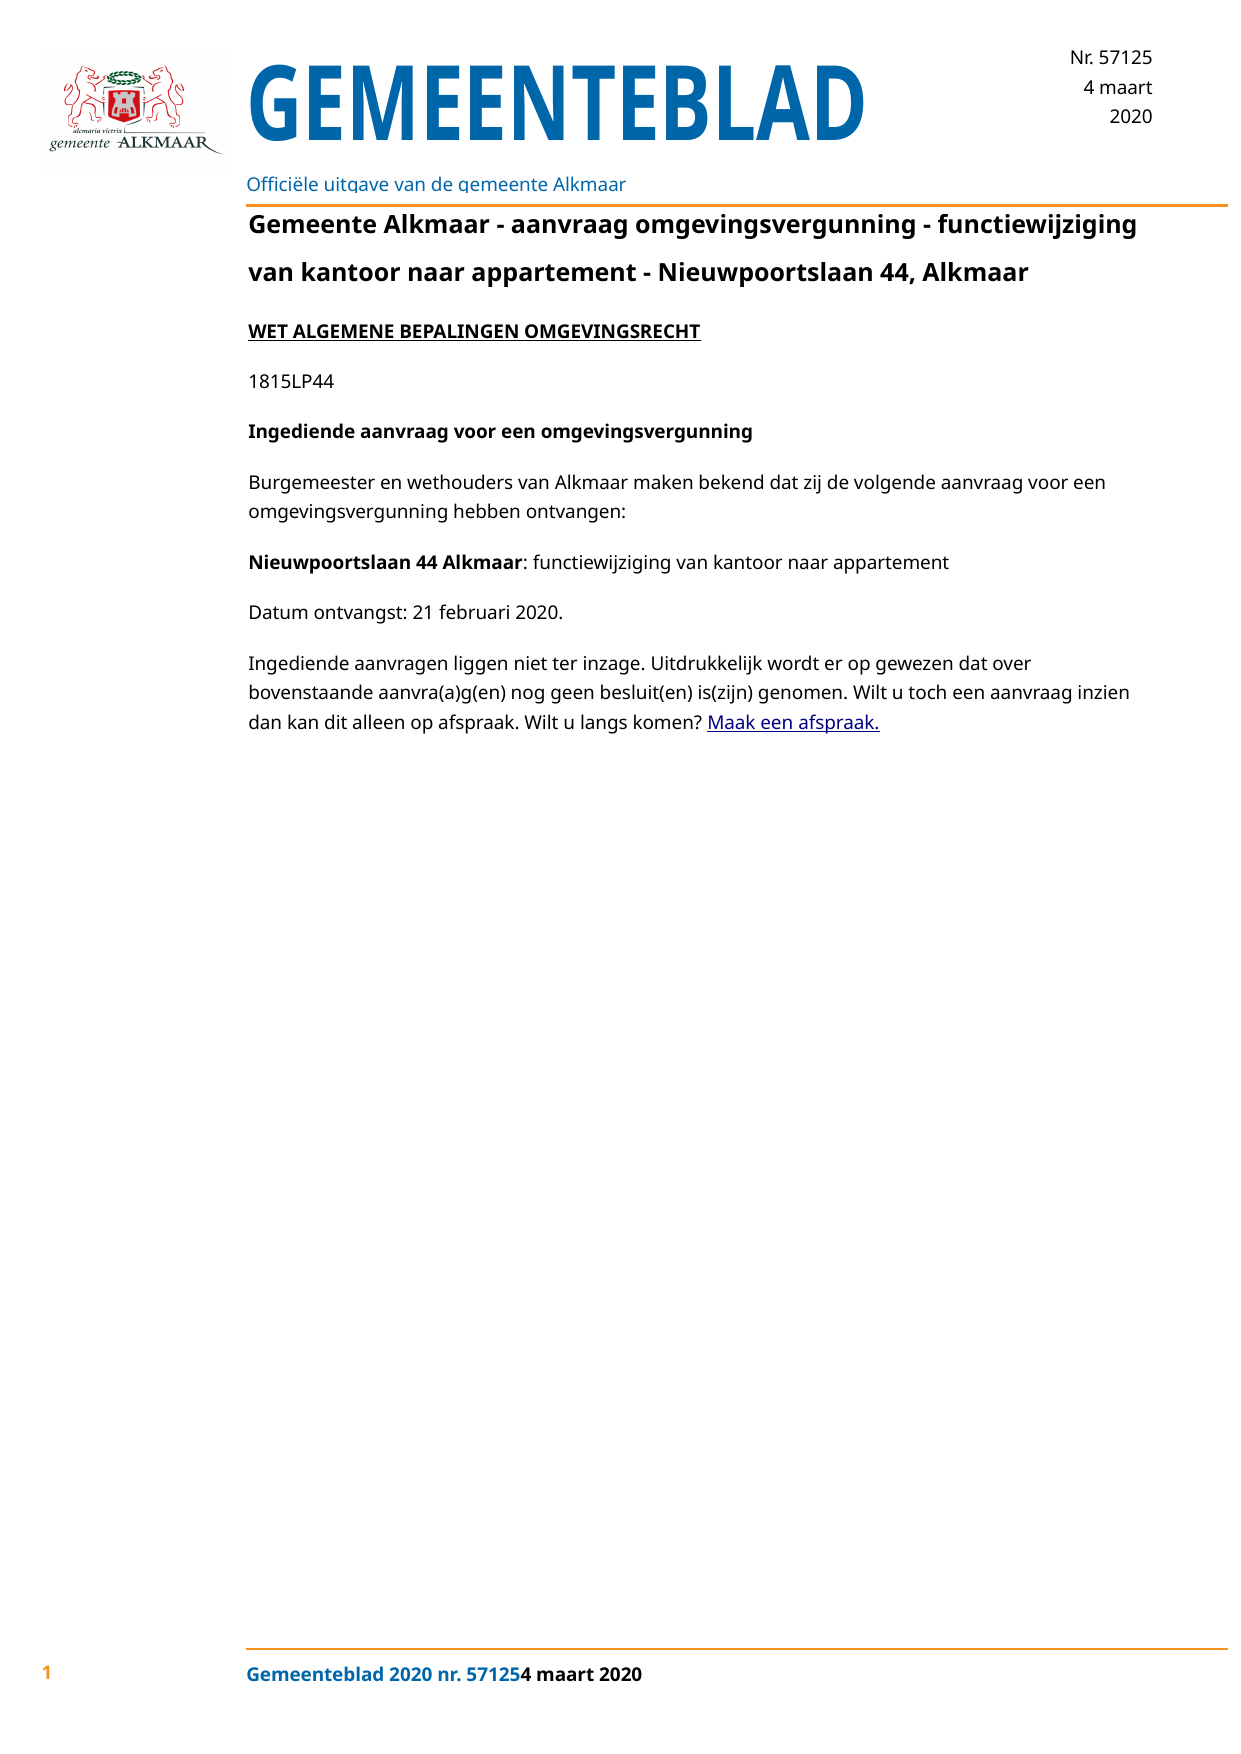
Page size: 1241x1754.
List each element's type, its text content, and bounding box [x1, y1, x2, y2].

text Nieuwpoortslaan 44 Alkmaar: functiewijziging van kantoor naar appartement [248, 549, 1152, 575]
text Datum ontvangst: 21 februari 2020. [248, 599, 1152, 625]
picture [41, 47, 231, 172]
text WET ALGEMENE BEPALINGEN OMGEVINGSRECHT [248, 318, 1152, 344]
text Ingediende aanvraag voor een omgevingsvergunning [248, 419, 1152, 444]
text Ingediende aanvragen liggen niet ter inzage. Uitdrukkelijk wordt er op gewezen dat over bovenstaande aanvra(a)g(en) nog geen besluit(en) is(zijn) genomen. Wilt u toch een aanvraag inzien dan kan dit alleen op afspraak. Wilt u langs komen? Maak een afspraak. [248, 650, 1152, 735]
text Burgemeester en wethouders van Alkmaar maken bekend dat zij de volgende aanvraag voor een omgevingsvergunning hebben ontvangen: [248, 469, 1152, 524]
text Gemeente Alkmaar - aanvraag omgevingsvergunning - functiewijziging van kantoor naar appartement - Nieuwpoortslaan 44, Alkmaar [248, 207, 1152, 288]
text 1815LP44 [248, 368, 1152, 394]
